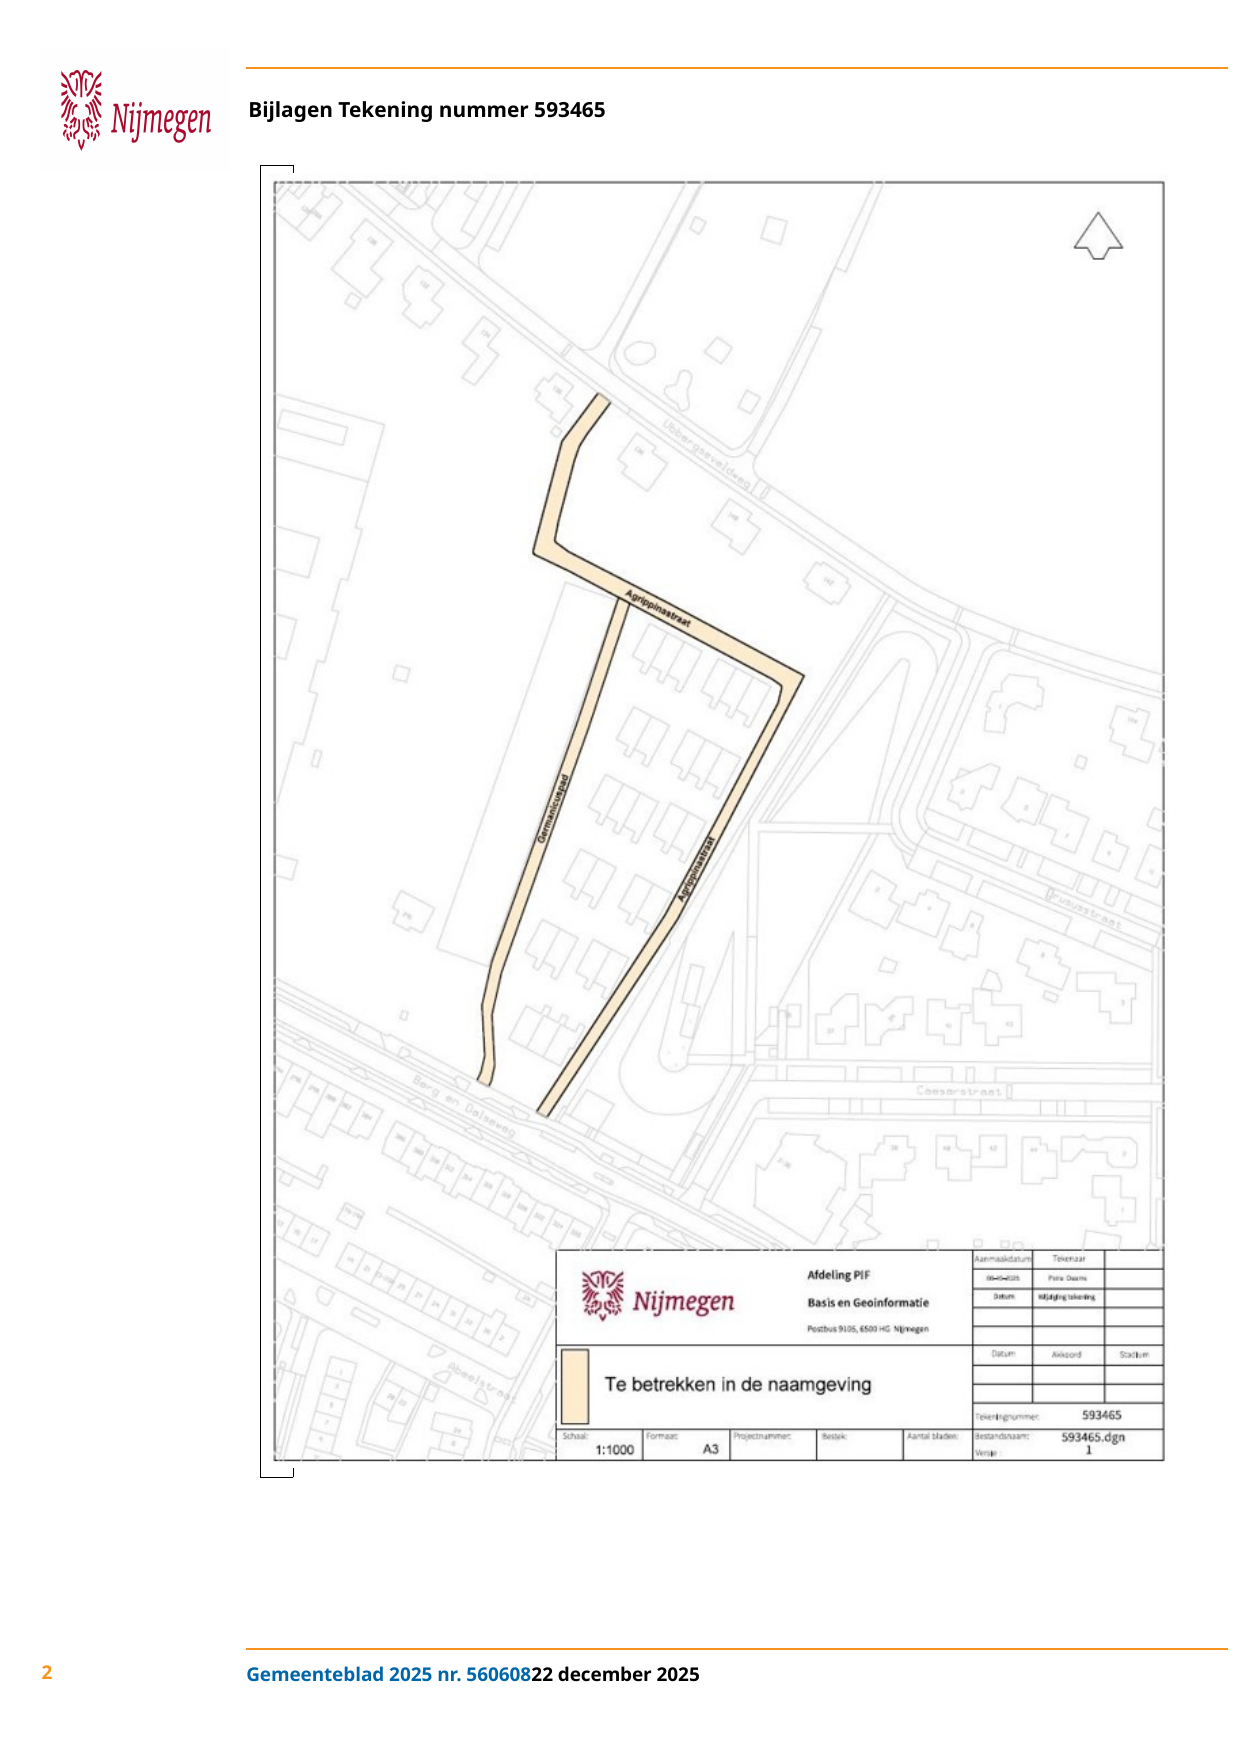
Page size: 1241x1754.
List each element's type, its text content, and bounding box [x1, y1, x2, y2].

picture [268, 173, 1173, 1468]
text Bijlagen Tekening nummer 593465 [248, 95, 1152, 123]
picture [41, 47, 231, 172]
